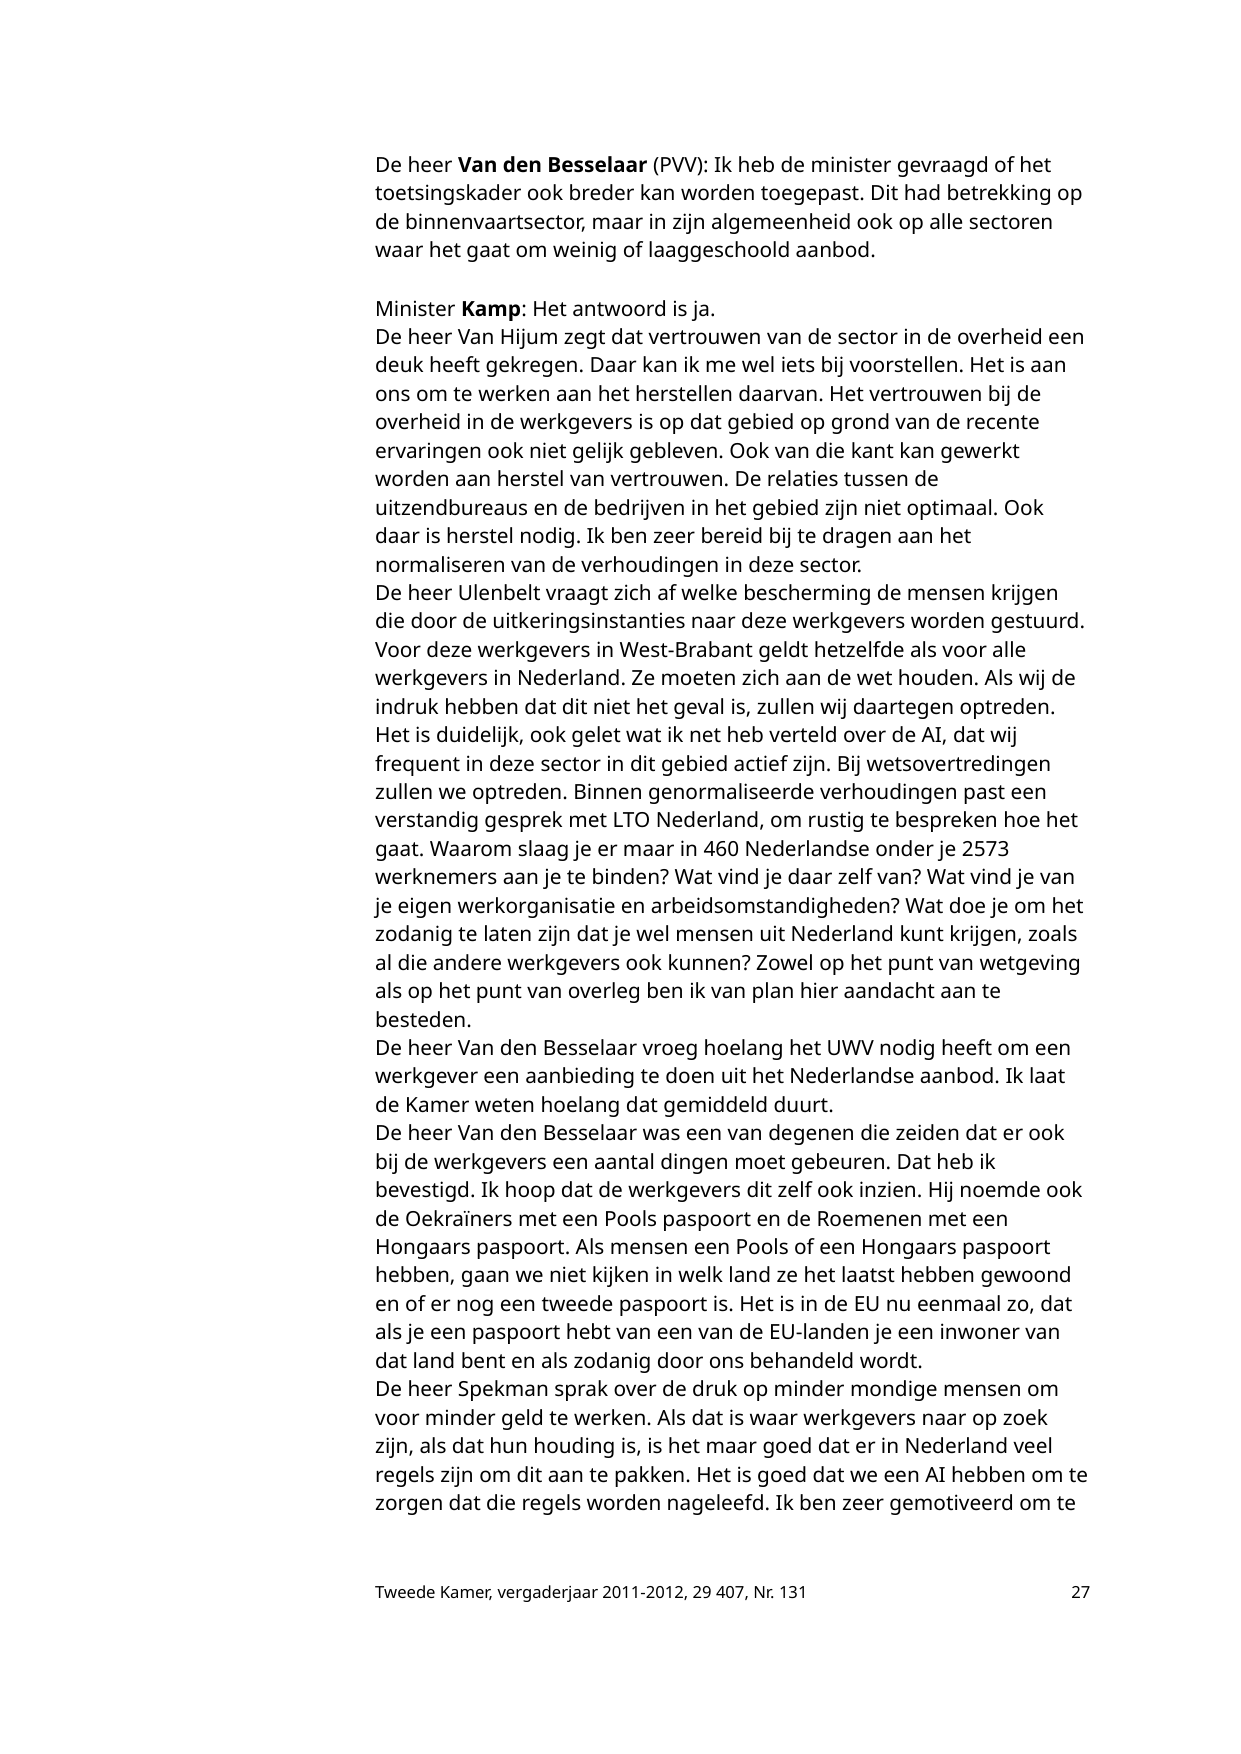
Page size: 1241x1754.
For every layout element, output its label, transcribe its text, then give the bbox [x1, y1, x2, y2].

text De heer Ulenbelt vraagt zich af welke bescherming de mensen krijgen die door de uitkeringsinstanties naar deze werkgevers worden gestuurd. Voor deze werkgevers in West-Brabant geldt hetzelfde als voor alle werkgevers in Nederland. Ze moeten zich aan de wet houden. Als wij de indruk hebben dat dit niet het geval is, zullen wij daartegen optreden. Het is duidelijk, ook gelet wat ik net heb verteld over de AI, dat wij frequent in deze sector in dit gebied actief zijn. Bij wetsovertredingen zullen we optreden. Binnen genormaliseerde verhoudingen past een verstandig gesprek met LTO Nederland, om rustig te bespreken hoe het gaat. Waarom slaag je er maar in 460 Nederlandse onder je 2573 werknemers aan je te binden? Wat vind je daar zelf van? Wat vind je van je eigen werkorganisatie en arbeidsomstandigheden? Wat doe je om het zodanig te laten zijn dat je wel mensen uit Nederland kunt krijgen, zoals al die andere werkgevers ook kunnen? Zowel op het punt van wetgeving als op het punt van overleg ben ik van plan hier aandacht aan te besteden. [375, 578, 1090, 1033]
text Minister Kamp: Het antwoord is ja. [375, 294, 1090, 322]
text De heer Van Hijum zegt dat vertrouwen van de sector in de overheid een deuk heeft gekregen. Daar kan ik me wel iets bij voorstellen. Het is aan ons om te werken aan het herstellen daarvan. Het vertrouwen bij de overheid in de werkgevers is op dat gebied op grond van de recente ervaringen ook niet gelijk gebleven. Ook van die kant kan gewerkt worden aan herstel van vertrouwen. De relaties tussen de uitzendbureaus en de bedrijven in het gebied zijn niet optimaal. Ook daar is herstel nodig. Ik ben zeer bereid bij te dragen aan het normaliseren van de verhoudingen in deze sector. [375, 322, 1090, 578]
text De heer Van den Besselaar (PVV): Ik heb de minister gevraagd of het toetsingskader ook breder kan worden toegepast. Dit had betrekking op de binnenvaartsector, maar in zijn algemeenheid ook op alle sectoren waar het gaat om weinig of laaggeschoold aanbod. [375, 150, 1090, 264]
text De heer Van den Besselaar vroeg hoelang het UWV nodig heeft om een werkgever een aanbieding te doen uit het Nederlandse aanbod. Ik laat de Kamer weten hoelang dat gemiddeld duurt. [375, 1033, 1090, 1118]
text De heer Van den Besselaar was een van degenen die zeiden dat er ook bij de werkgevers een aantal dingen moet gebeuren. Dat heb ik bevestigd. Ik hoop dat de werkgevers dit zelf ook inzien. Hij noemde ook de Oekraïners met een Pools paspoort en de Roemenen met een Hongaars paspoort. Als mensen een Pools of een Hongaars paspoort hebben, gaan we niet kijken in welk land ze het laatst hebben gewoond en of er nog een tweede paspoort is. Het is in de EU nu eenmaal zo, dat als je een paspoort hebt van een van de EU-landen je een inwoner van dat land bent en als zodanig door ons behandeld wordt. [375, 1118, 1090, 1374]
text De heer Spekman sprak over de druk op minder mondige mensen om voor minder geld te werken. Als dat is waar werkgevers naar op zoek zijn, als dat hun houding is, is het maar goed dat er in Nederland veel regels zijn om dit aan te pakken. Het is goed dat we een AI hebben om te zorgen dat die regels worden nageleefd. Ik ben zeer gemotiveerd om te [375, 1374, 1090, 1517]
